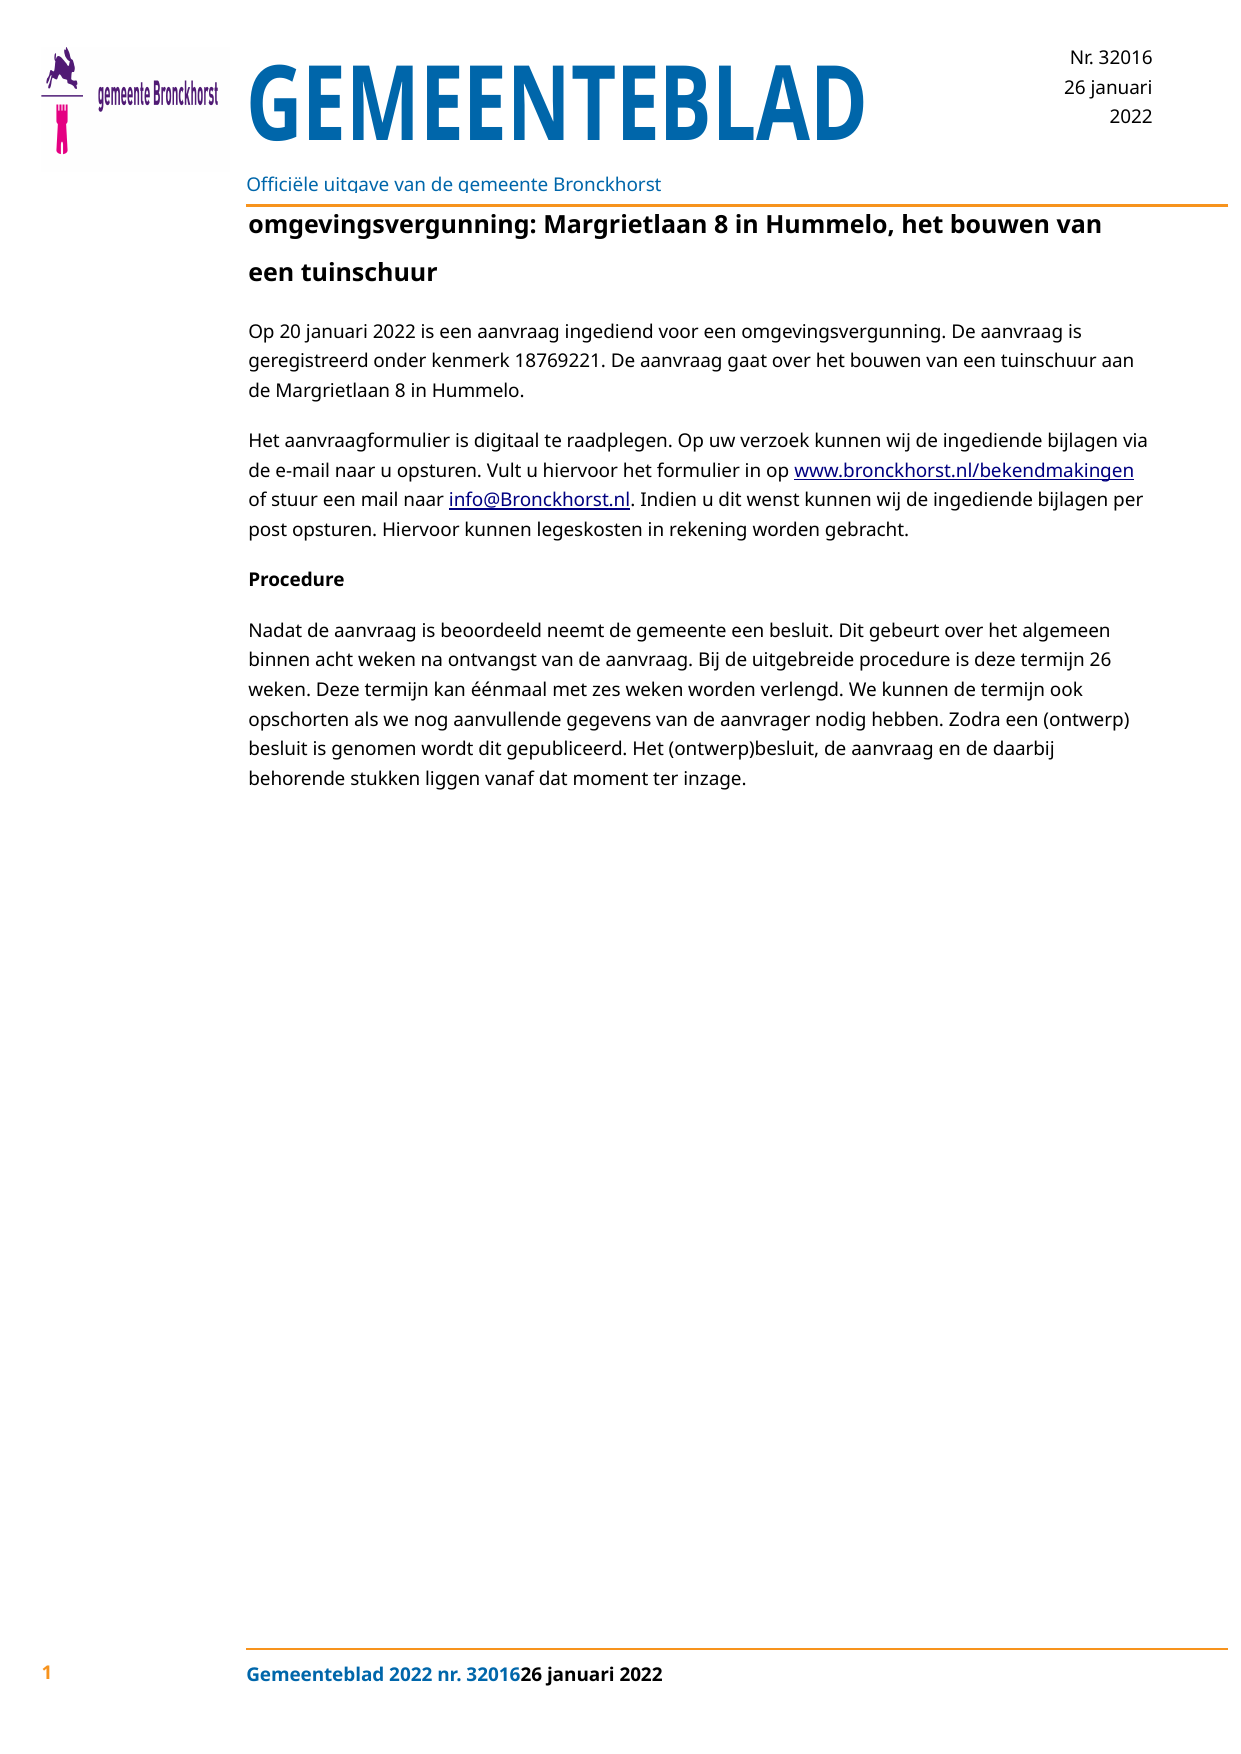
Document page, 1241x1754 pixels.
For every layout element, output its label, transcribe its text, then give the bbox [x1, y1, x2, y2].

text Op 20 januari 2022 is een aanvraag ingediend voor een omgevingsvergunning. De aanvraag is geregistreerd onder kenmerk 18769221. De aanvraag gaat over het bouwen van een tuinschuur aan de Margrietlaan 8 in Hummelo. [248, 318, 1152, 403]
text omgevingsvergunning: Margrietlaan 8 in Hummelo, het bouwen van een tuinschuur [248, 207, 1152, 288]
text Het aanvraagformulier is digitaal te raadplegen. Op uw verzoek kunnen wij de ingediende bijlagen via de e-mail naar u opsturen. Vult u hiervoor het formulier in op www.bronckhorst.nl/bekendmakingen of stuur een mail naar info@Bronckhorst.nl. Indien u dit wenst kunnen wij de ingediende bijlagen per post opsturen. Hiervoor kunnen legeskosten in rekening worden gebracht. [248, 427, 1152, 542]
text Procedure [248, 567, 1152, 592]
text Nadat de aanvraag is beoordeeld neemt de gemeente een besluit. Dit gebeurt over het algemeen binnen acht weken na ontvangst van de aanvraag. Bij de uitgebreide procedure is deze termijn 26 weken. Deze termijn kan éénmaal met zes weken worden verlengd. We kunnen de termijn ook opschorten als we nog aanvullende gegevens van de aanvrager nodig hebben. Zodra een (ontwerp) besluit is genomen wordt dit gepubliceerd. Het (ontwerp)besluit, de aanvraag en de daarbij behorende stukken liggen vanaf dat moment ter inzage. [248, 617, 1152, 791]
picture [41, 47, 231, 172]
